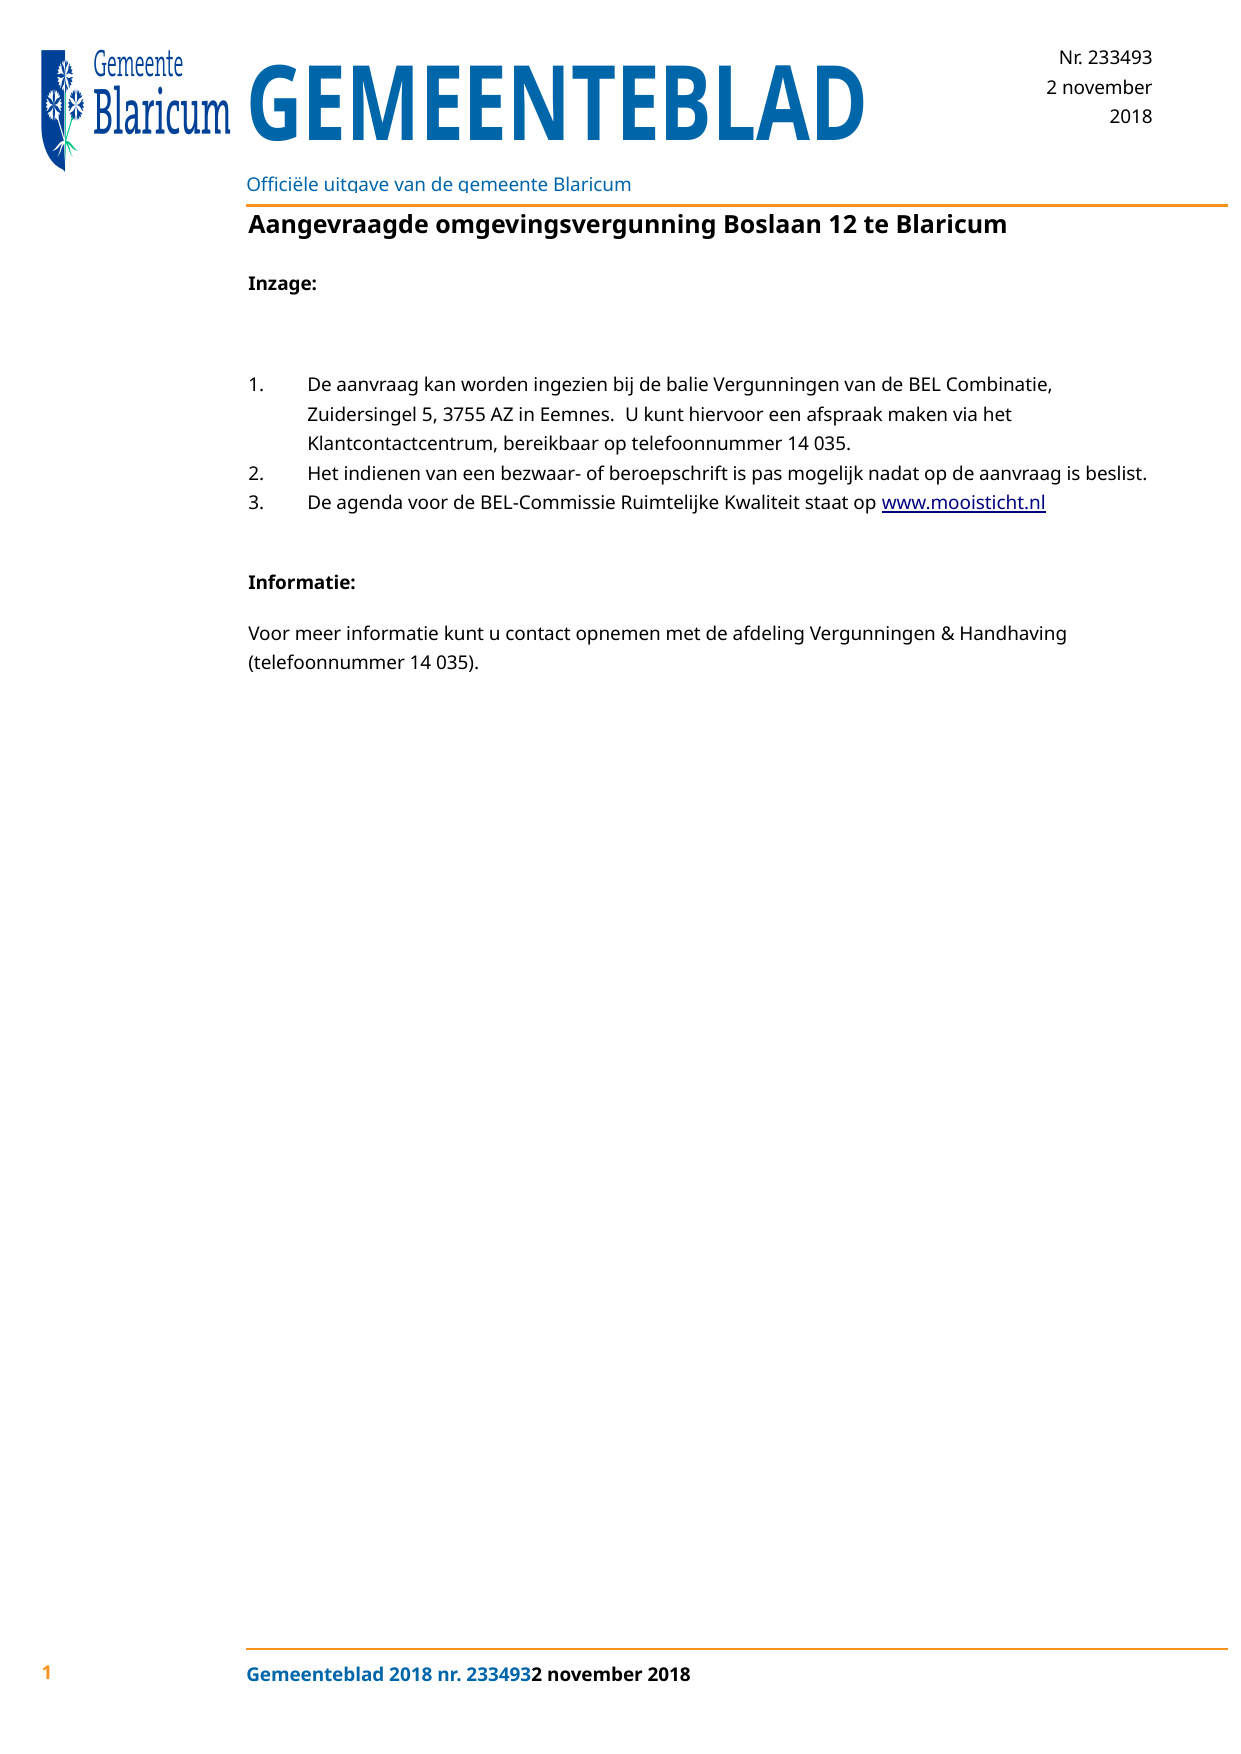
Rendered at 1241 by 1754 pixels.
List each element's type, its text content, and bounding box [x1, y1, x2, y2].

text Informatie: [248, 569, 1152, 595]
text Inzage: [248, 270, 1152, 296]
text Aangevraagde omgevingsvergunning Boslaan 12 te Blaricum [248, 207, 1152, 241]
list Het indienen van een bezwaar- of beroepschrift is pas mogelijk nadat op de aanvraag is beslist. [248, 460, 1152, 486]
text Voor meer informatie kunt u contact opnemen met de afdeling Vergunningen & Handhaving (telefoonnummer 14 035). [248, 620, 1152, 675]
picture [41, 47, 231, 172]
list De aanvraag kan worden ingezien bij de balie Vergunningen van de BEL Combinatie, Zuidersingel 5, 3755 AZ in Eemnes. U kunt hiervoor een afspraak maken via het Klantcontactcentrum, bereikbaar op telefoonnummer 14 035. [248, 371, 1152, 456]
list De agenda voor de BEL-Commissie Ruimtelijke Kwaliteit staat op www.mooisticht.nl [248, 489, 1152, 515]
